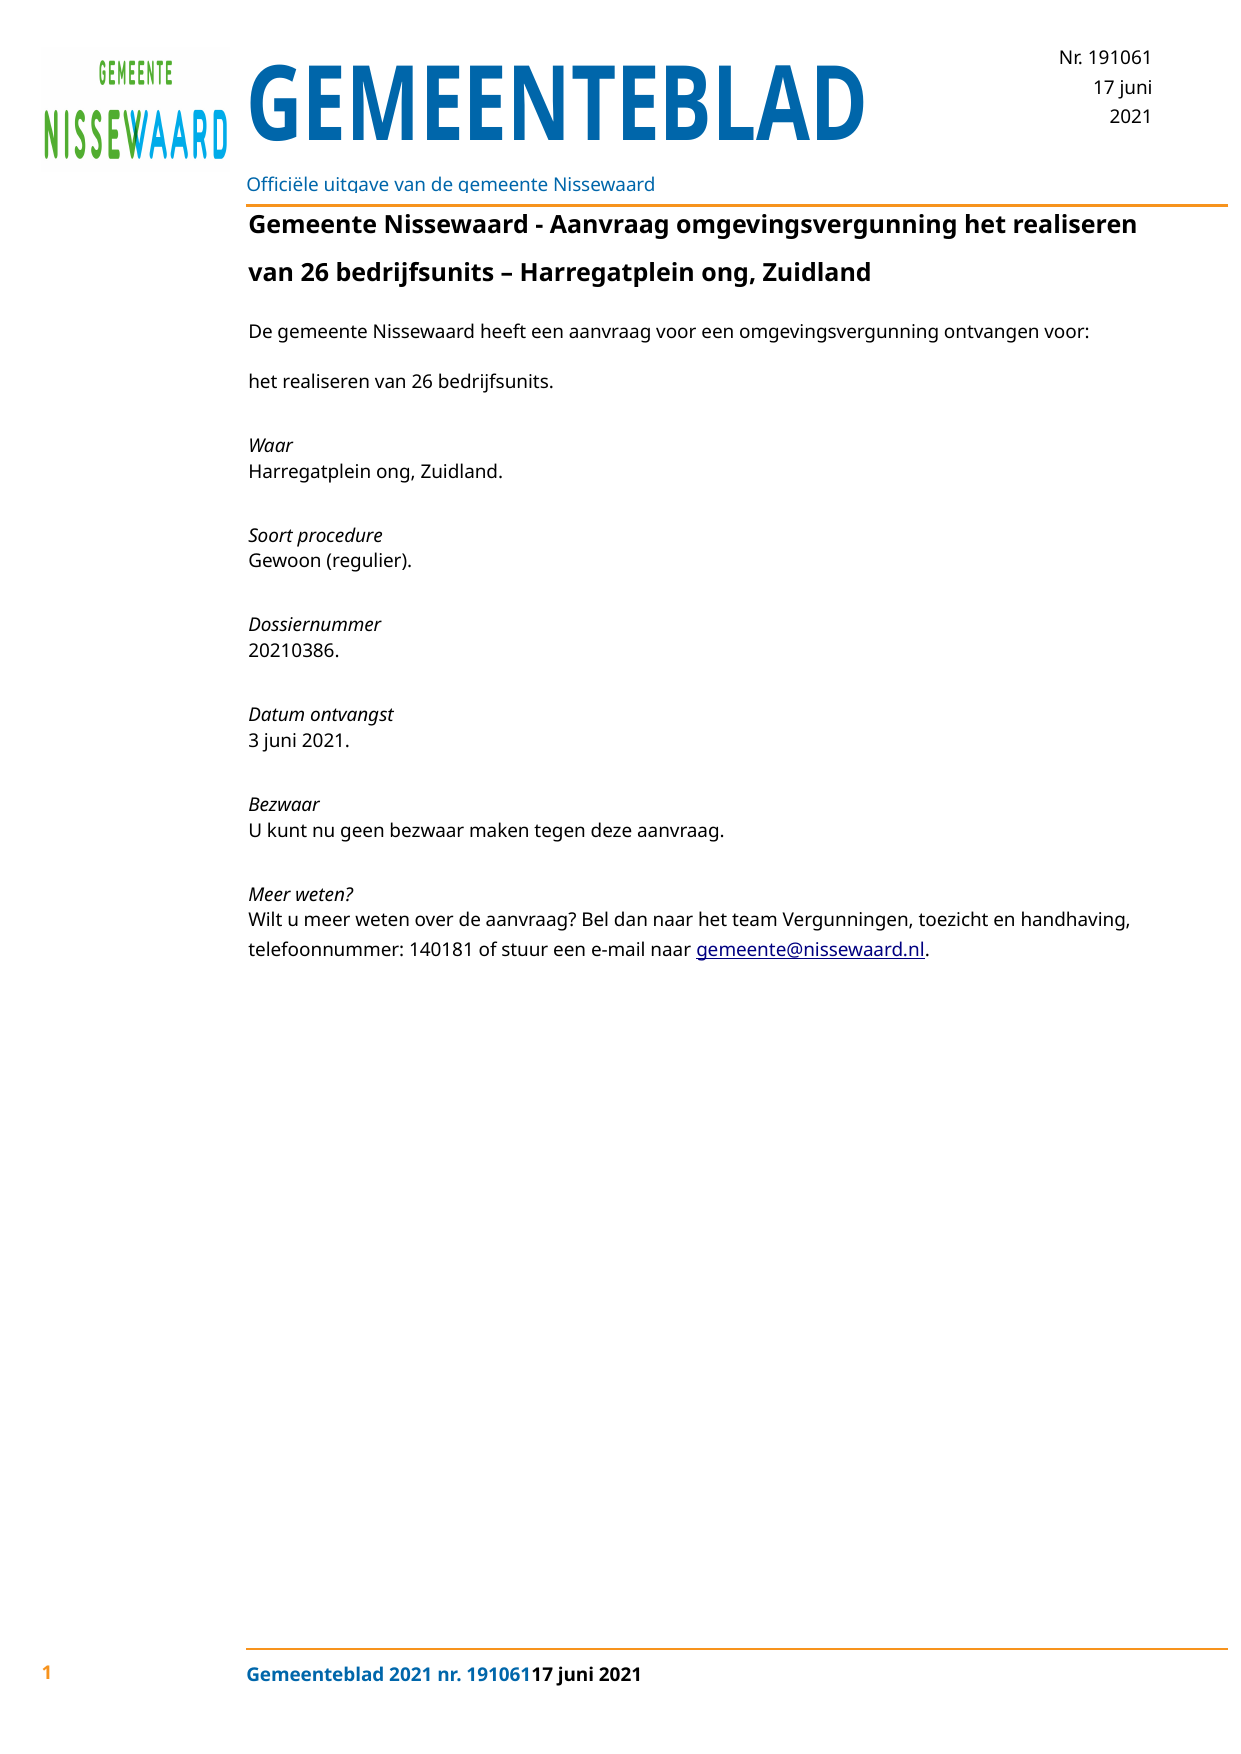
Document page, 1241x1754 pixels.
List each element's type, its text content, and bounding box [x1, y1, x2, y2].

text Bezwaar [248, 791, 1152, 817]
text Soort procedure [248, 522, 1152, 548]
text het realiseren van 26 bedrijfsunits. [248, 368, 1152, 394]
text Dossiernummer [248, 612, 1152, 637]
text U kunt nu geen bezwaar maken tegen deze aanvraag. [248, 817, 1152, 842]
text Meer weten? [248, 881, 1152, 906]
text Harregatplein ong, Zuidland. [248, 458, 1152, 484]
text Datum ontvangst [248, 701, 1152, 727]
text 20210386. [248, 637, 1152, 663]
picture [41, 47, 231, 172]
text De gemeente Nissewaard heeft een aanvraag voor een omgevingsvergunning ontvangen voor: [248, 318, 1152, 344]
text Gemeente Nissewaard - Aanvraag omgevingsvergunning het realiseren van 26 bedrijfsunits – Harregatplein ong, Zuidland [248, 207, 1152, 288]
text Waar [248, 432, 1152, 458]
text Gewoon (regulier). [248, 548, 1152, 573]
text 3 juni 2021. [248, 727, 1152, 753]
text Wilt u meer weten over de aanvraag? Bel dan naar het team Vergunningen, toezicht en handhaving, telefoonnummer: 140181 of stuur een e-mail naar gemeente@nissewaard.nl. [248, 906, 1152, 962]
